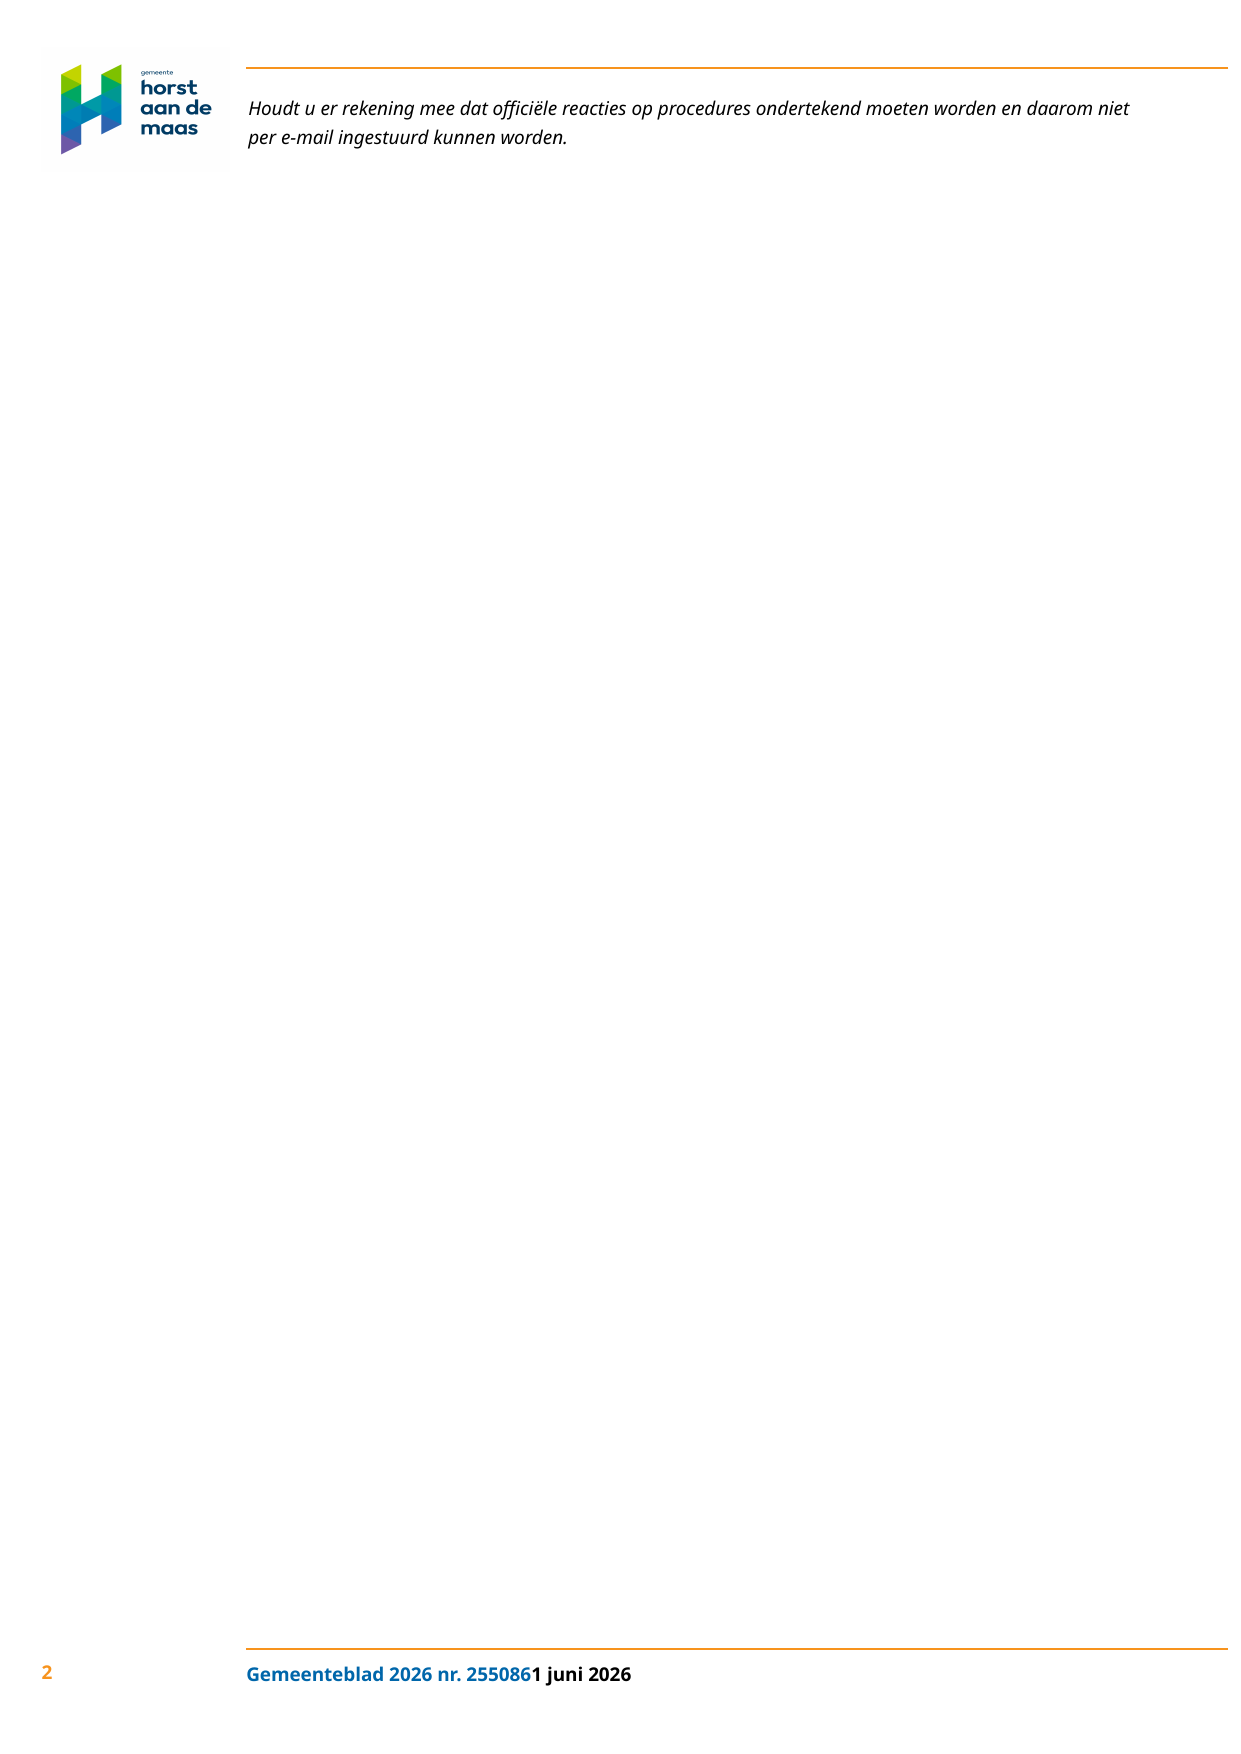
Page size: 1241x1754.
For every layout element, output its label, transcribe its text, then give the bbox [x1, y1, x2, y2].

picture [41, 47, 231, 172]
text Houdt u er rekening mee dat officiële reacties op procedures ondertekend moeten worden en daarom niet per e-mail ingestuurd kunnen worden. [248, 95, 1152, 150]
